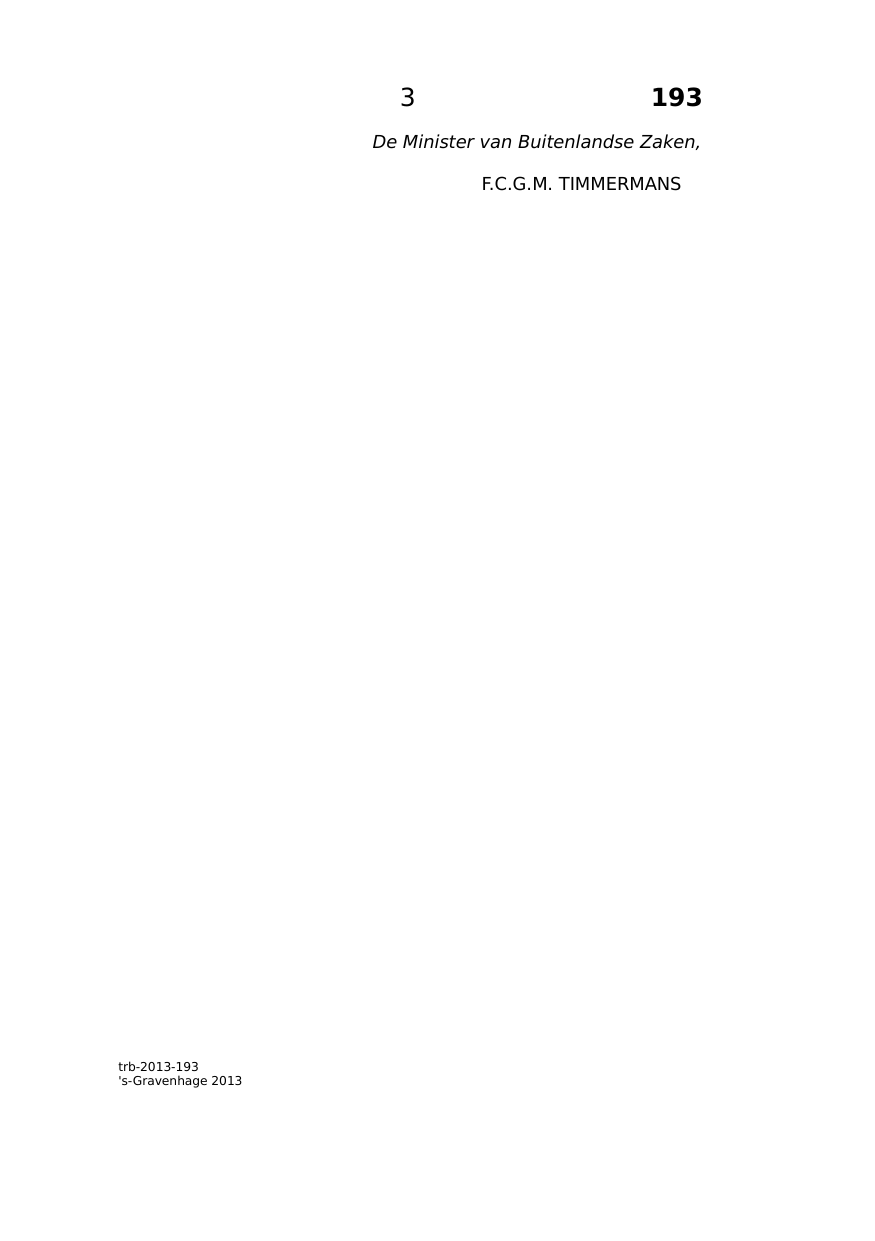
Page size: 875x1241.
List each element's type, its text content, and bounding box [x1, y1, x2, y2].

text trb-2013-193 [118, 1060, 352, 1074]
text 's-Gravenhage 2013 [118, 1074, 352, 1088]
text De Minister van Buitenlandse Zaken, F.C.G.M. TIMMERMANS [118, 132, 703, 194]
